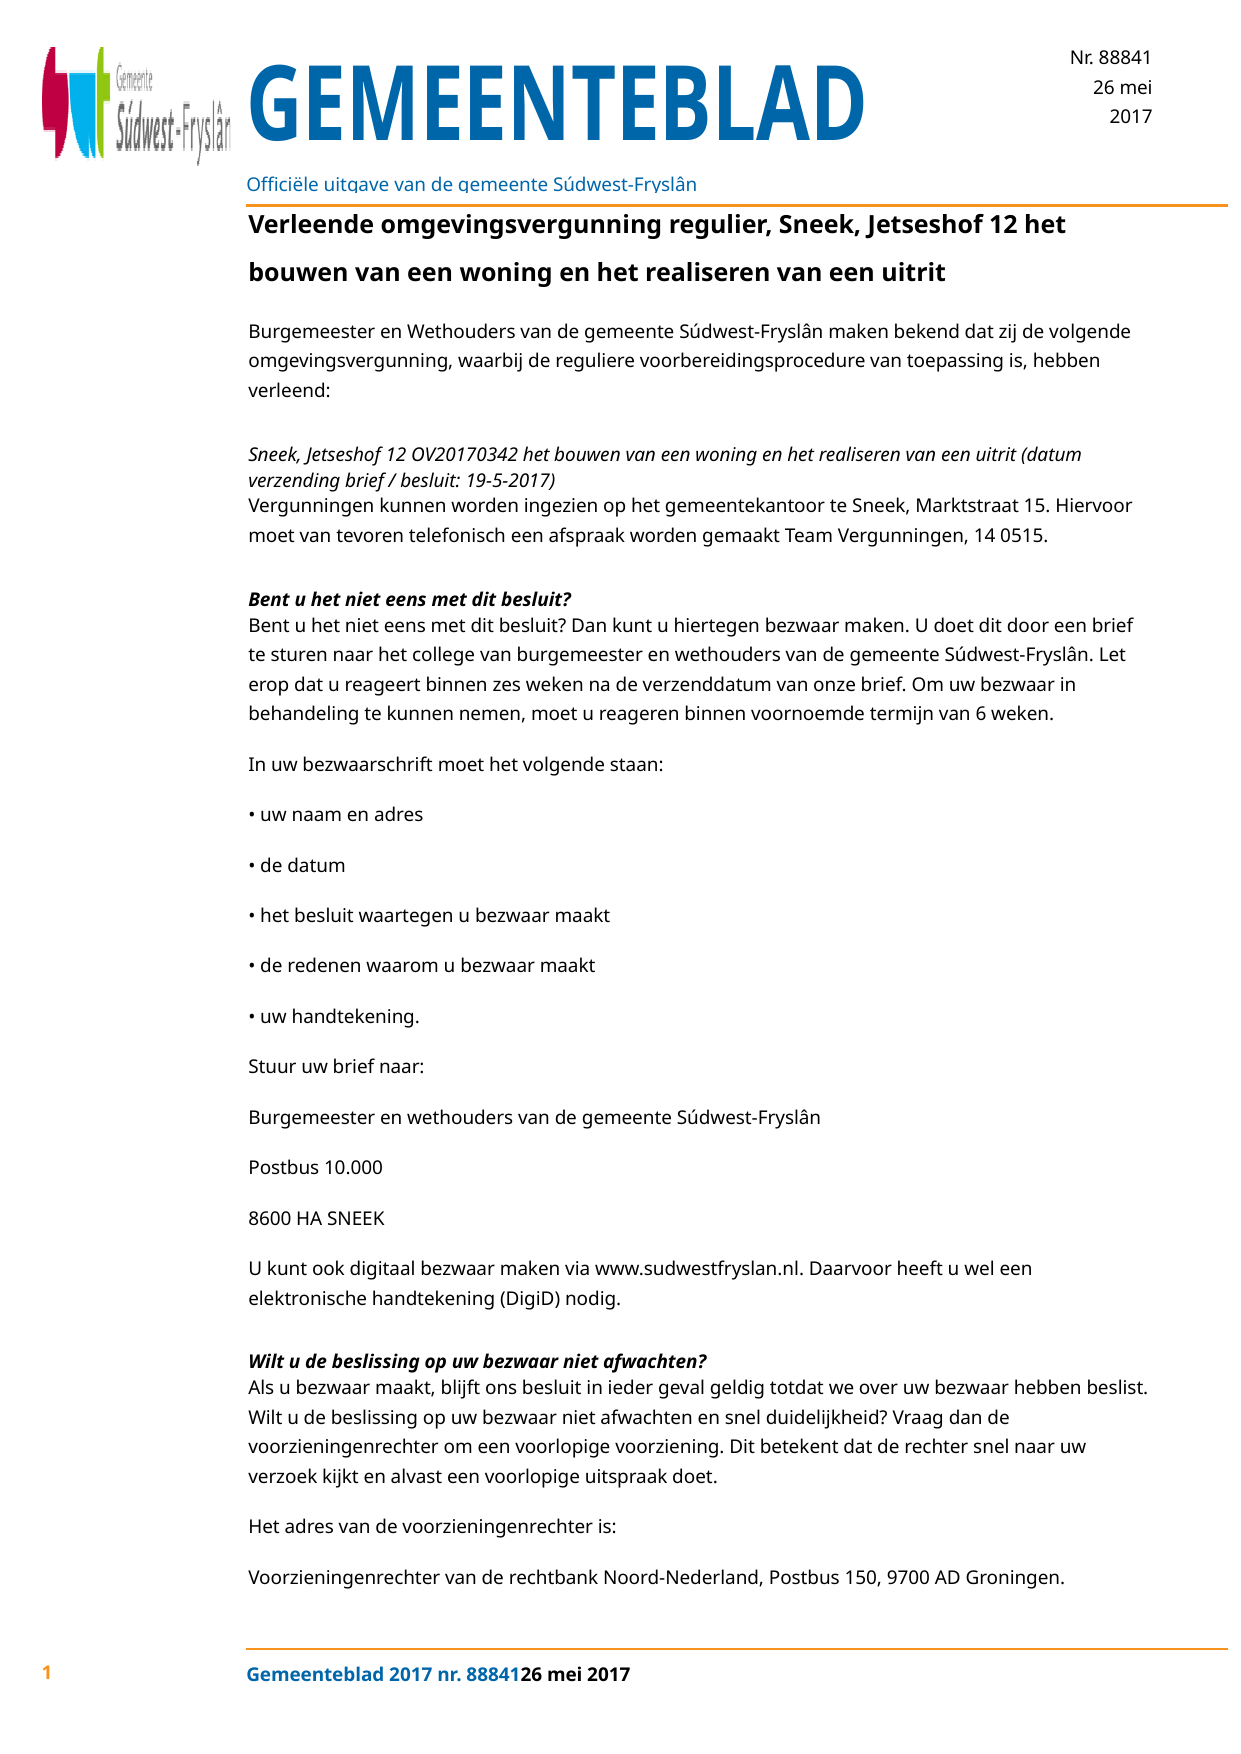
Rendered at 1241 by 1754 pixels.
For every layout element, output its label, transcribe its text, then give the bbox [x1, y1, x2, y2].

text In uw bezwaarschrift moet het volgende staan: [248, 751, 1152, 777]
text Het adres van de voorzieningenrechter is: [248, 1513, 1152, 1539]
text • uw naam en adres [248, 801, 1152, 827]
text Als u bezwaar maakt, blijft ons besluit in ieder geval geldig totdat we over uw bezwaar hebben beslist. Wilt u de beslissing op uw bezwaar niet afwachten en snel duidelijkheid? Vraag dan de voorzieningenrechter om een voorlopige voorziening. Dit betekent dat de rechter snel naar uw verzoek kijkt en alvast een voorlopige uitspraak doet. [248, 1374, 1152, 1489]
text Bent u het niet eens met dit besluit? [248, 586, 1152, 612]
text Stuur uw brief naar: [248, 1053, 1152, 1079]
text Bent u het niet eens met dit besluit? Dan kunt u hiertegen bezwaar maken. U doet dit door een brief te sturen naar het college van burgemeester en wethouders van de gemeente Súdwest-Fryslân. Let erop dat u reageert binnen zes weken na de verzenddatum van onze brief. Om uw bezwaar in behandeling te kunnen nemen, moet u reageren binnen voornoemde termijn van 6 weken. [248, 612, 1152, 726]
text Burgemeester en Wethouders van de gemeente Súdwest-Fryslân maken bekend dat zij de volgende omgevingsvergunning, waarbij de reguliere voorbereidingsprocedure van toepassing is, hebben verleend: [248, 318, 1152, 403]
text Vergunningen kunnen worden ingezien op het gemeentekantoor te Sneek, Marktstraat 15. Hiervoor moet van tevoren telefonisch een afspraak worden gemaakt Team Vergunningen, 14 0515. [248, 492, 1152, 548]
text • het besluit waartegen u bezwaar maakt [248, 902, 1152, 928]
text • de redenen waarom u bezwaar maakt [248, 953, 1152, 978]
text Wilt u de beslissing op uw bezwaar niet afwachten? [248, 1349, 1152, 1374]
text 8600 HA SNEEK [248, 1205, 1152, 1230]
text Postbus 10.000 [248, 1154, 1152, 1180]
picture [41, 47, 231, 172]
text • de datum [248, 852, 1152, 877]
text • uw handtekening. [248, 1003, 1152, 1029]
text Voorzieningenrechter van de rechtbank Noord-Nederland, Postbus 150, 9700 AD Groningen. [248, 1564, 1152, 1590]
text Verleende omgevingsvergunning regulier, Sneek, Jetseshof 12 het bouwen van een woning en het realiseren van een uitrit [248, 207, 1152, 288]
text Sneek, Jetseshof 12 OV20170342 het bouwen van een woning en het realiseren van een uitrit (datum verzending brief / besluit: 19-5-2017) [248, 441, 1152, 492]
text U kunt ook digitaal bezwaar maken via www.sudwestfryslan.nl. Daarvoor heeft u wel een elektronische handtekening (DigiD) nodig. [248, 1255, 1152, 1310]
text Burgemeester en wethouders van de gemeente Súdwest-Fryslân [248, 1104, 1152, 1129]
